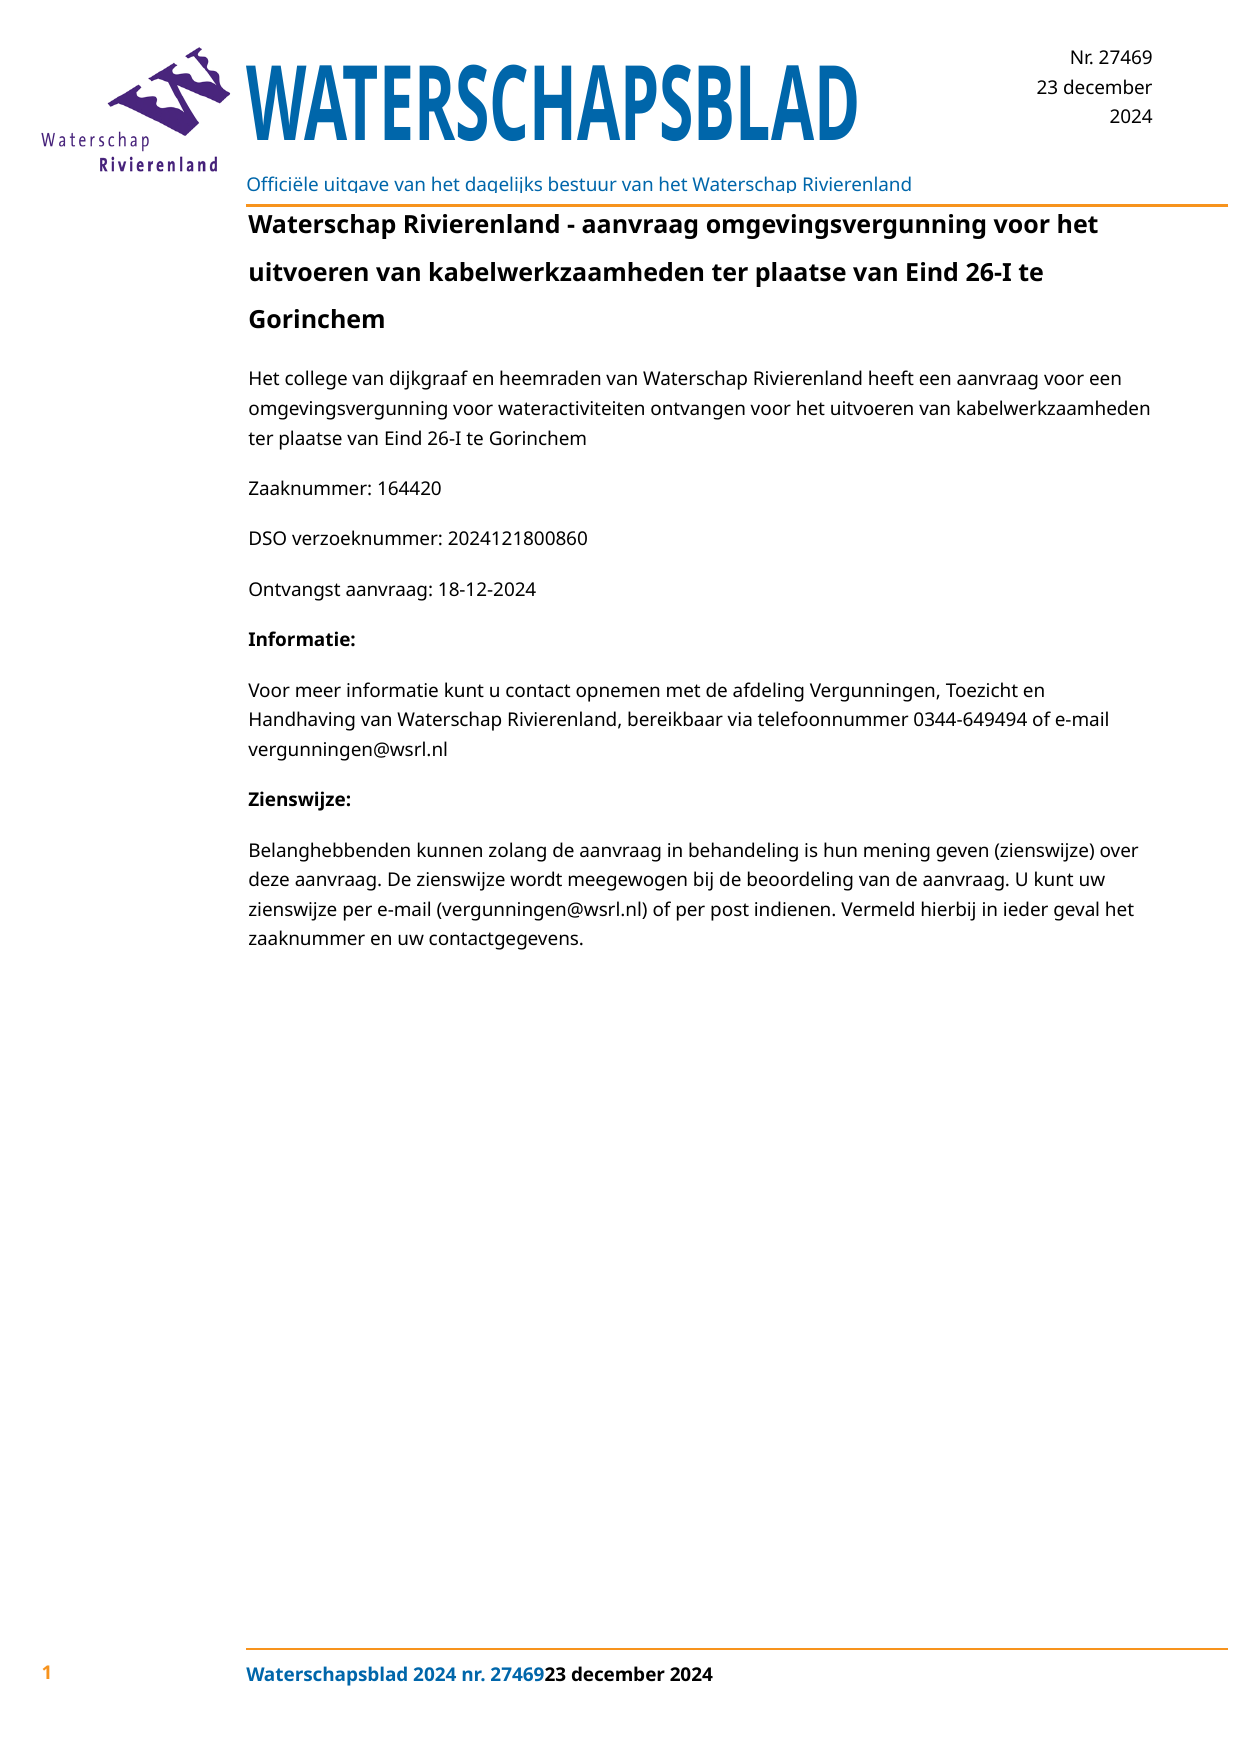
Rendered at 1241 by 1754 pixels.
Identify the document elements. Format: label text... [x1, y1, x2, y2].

text Zienswijze: [248, 786, 1152, 812]
text Het college van dijkgraaf en heemraden van Waterschap Rivierenland heeft een aanvraag voor een omgevingsvergunning voor wateractiviteiten ontvangen voor het uitvoeren van kabelwerkzaamheden ter plaatse van Eind 26-I te Gorinchem [248, 366, 1152, 450]
text Belanghebbenden kunnen zolang de aanvraag in behandeling is hun mening geven (zienswijze) over deze aanvraag. De zienswijze wordt meegewogen bij de beoordeling van de aanvraag. U kunt uw zienswijze per e-mail (vergunningen@wsrl.nl) of per post indienen. Vermeld hierbij in ieder geval het zaaknummer en uw contactgegevens. [248, 837, 1152, 951]
text Ontvangst aanvraag: 18-12-2024 [248, 576, 1152, 602]
text Voor meer informatie kunt u contact opnemen met de afdeling Vergunningen, Toezicht en Handhaving van Waterschap Rivierenland, bereikbaar via telefoonnummer 0344-649494 of e-mail vergunningen@wsrl.nl [248, 677, 1152, 762]
text Waterschap Rivierenland - aanvraag omgevingsvergunning voor het uitvoeren van kabelwerkzaamheden ter plaatse van Eind 26-I te Gorinchem [248, 207, 1152, 336]
text Informatie: [248, 626, 1152, 652]
text Zaaknummer: 164420 [248, 475, 1152, 501]
text DSO verzoeknummer: 2024121800860 [248, 526, 1152, 551]
picture [41, 47, 231, 172]
